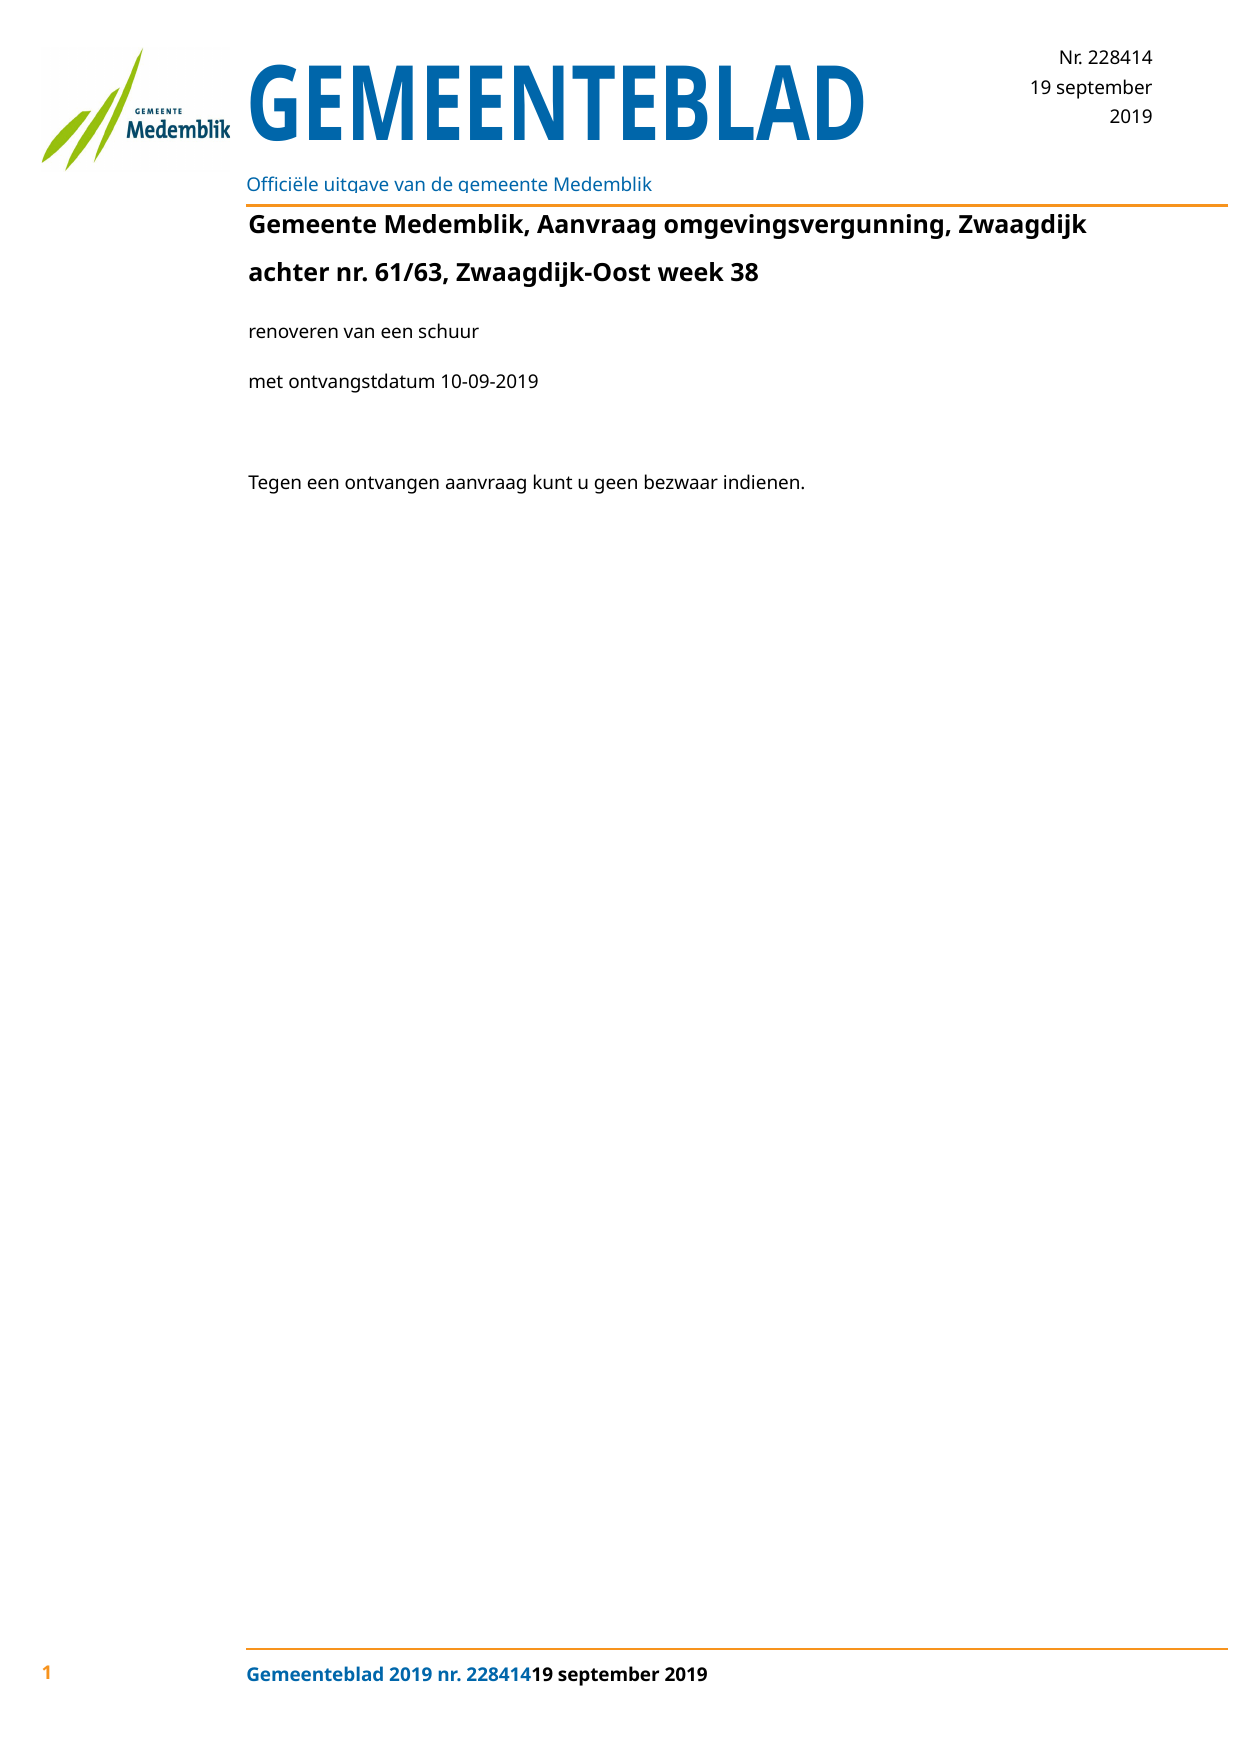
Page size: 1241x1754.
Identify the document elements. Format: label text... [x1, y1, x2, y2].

text renoveren van een schuur [248, 318, 1152, 344]
picture [41, 47, 231, 172]
text met ontvangstdatum 10-09-2019 [248, 368, 1152, 394]
text Gemeente Medemblik, Aanvraag omgevingsvergunning, Zwaagdijk achter nr. 61/63, Zwaagdijk-Oost week 38 [248, 207, 1152, 288]
text Tegen een ontvangen aanvraag kunt u geen bezwaar indienen. [248, 469, 1152, 495]
